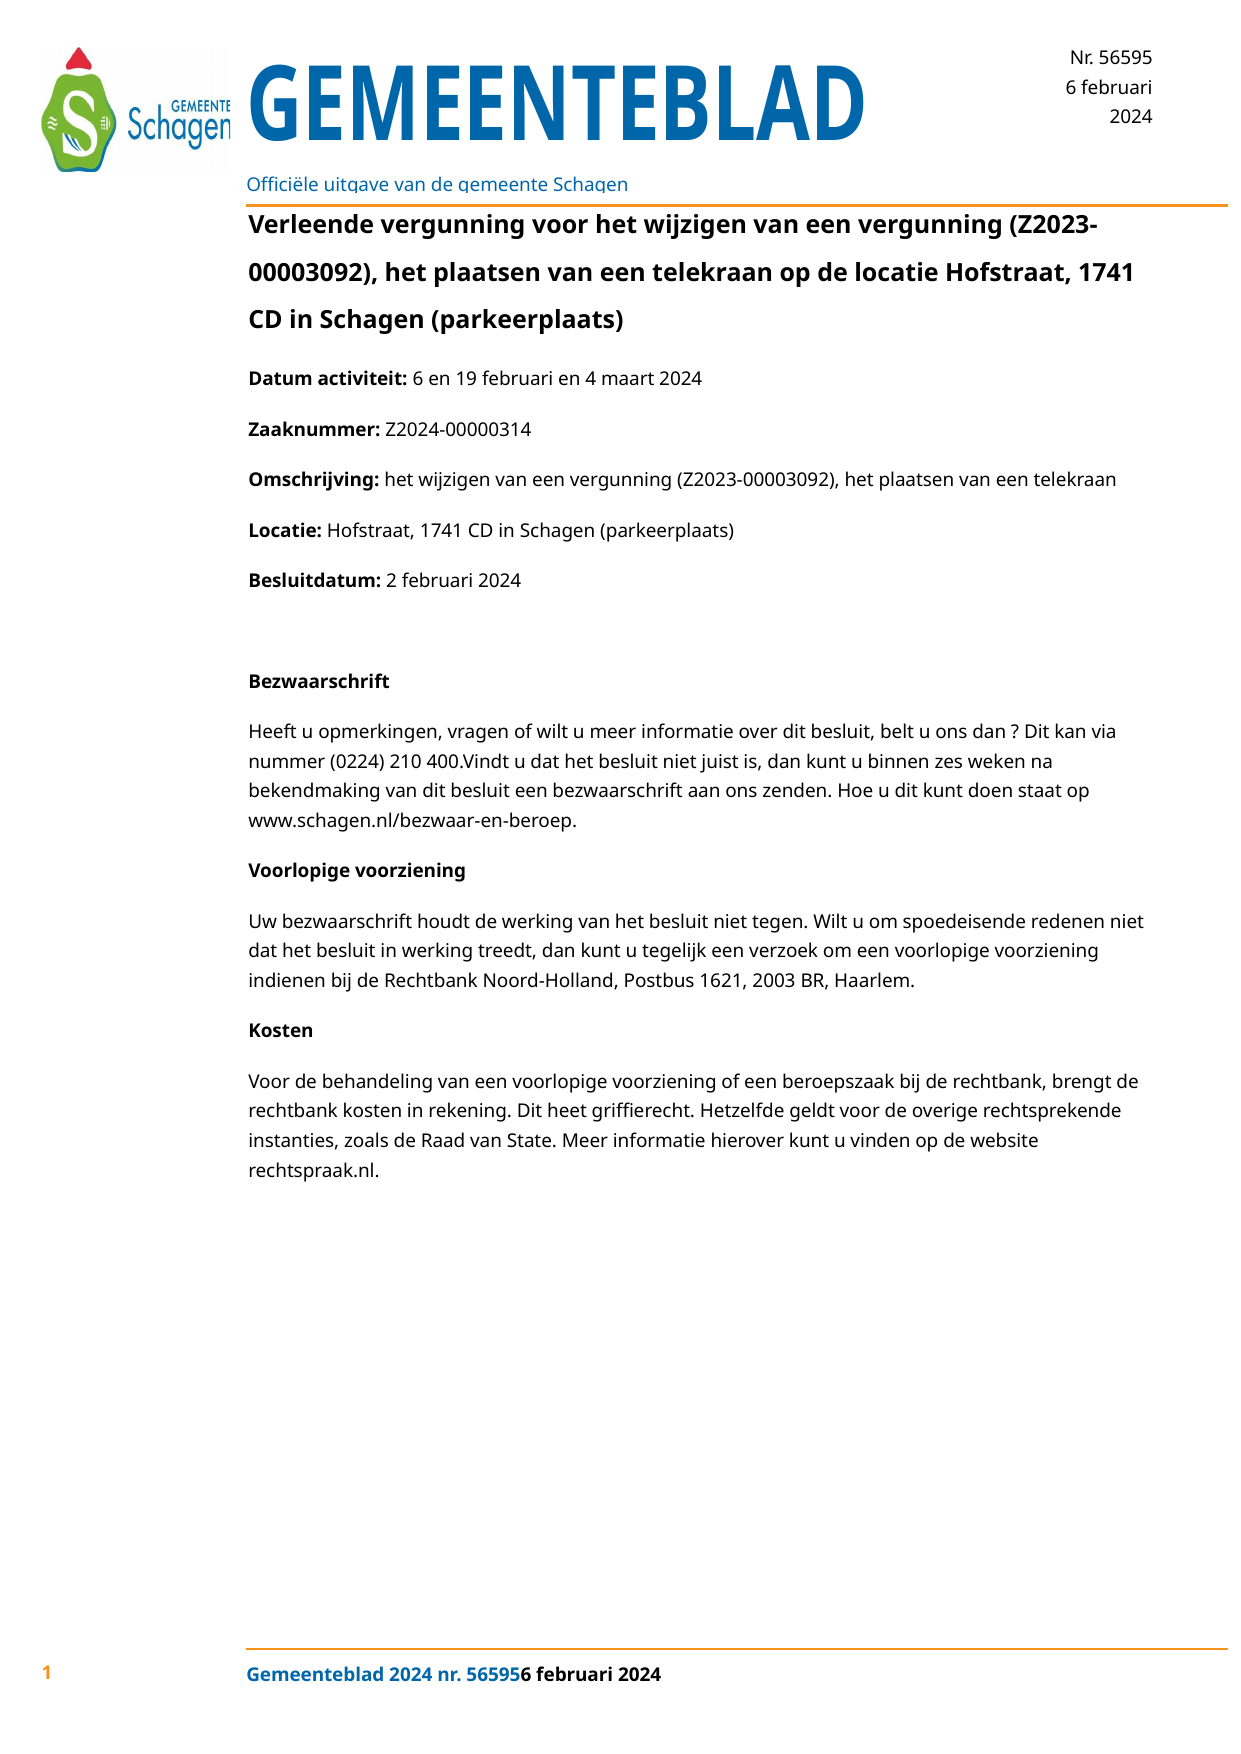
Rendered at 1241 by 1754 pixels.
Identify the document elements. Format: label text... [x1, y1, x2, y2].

text Voorlopige voorziening [248, 858, 1152, 883]
text Locatie: Hofstraat, 1741 CD in Schagen (parkeerplaats) [248, 517, 1152, 542]
text Bezwaarschrift [248, 668, 1152, 694]
text Omschrijving: het wijzigen van een vergunning (Z2023-00003092), het plaatsen van een telekraan [248, 466, 1152, 492]
picture [41, 47, 231, 172]
text Voor de behandeling van een voorlopige voorziening of een beroepszaak bij de rechtbank, brengt de rechtbank kosten in rekening. Dit heet griffierecht. Hetzelfde geldt voor de overige rechtsprekende instanties, zoals de Raad van State. Meer informatie hierover kunt u vinden op de website rechtspraak.nl. [248, 1068, 1152, 1182]
text Kosten [248, 1018, 1152, 1043]
text Uw bezwaarschrift houdt de werking van het besluit niet tegen. Wilt u om spoedeisende redenen niet dat het besluit in werking treedt, dan kunt u tegelijk een verzoek om een voorlopige voorziening indienen bij de Rechtbank Noord-Holland, Postbus 1621, 2003 BR, Haarlem. [248, 908, 1152, 993]
text Heeft u opmerkingen, vragen of wilt u meer informatie over dit besluit, belt u ons dan ? Dit kan via nummer (0224) 210 400.Vindt u dat het besluit niet juist is, dan kunt u binnen zes weken na bekendmaking van dit besluit een bezwaarschrift aan ons zenden. Hoe u dit kunt doen staat op www.schagen.nl/bezwaar-en-beroep. [248, 718, 1152, 833]
text Zaaknummer: Z2024-00000314 [248, 416, 1152, 442]
text Verleende vergunning voor het wijzigen van een vergunning (Z2023-00003092), het plaatsen van een telekraan op de locatie Hofstraat, 1741 CD in Schagen (parkeerplaats) [248, 207, 1152, 336]
text Besluitdatum: 2 februari 2024 [248, 567, 1152, 593]
text Datum activiteit: 6 en 19 februari en 4 maart 2024 [248, 366, 1152, 391]
